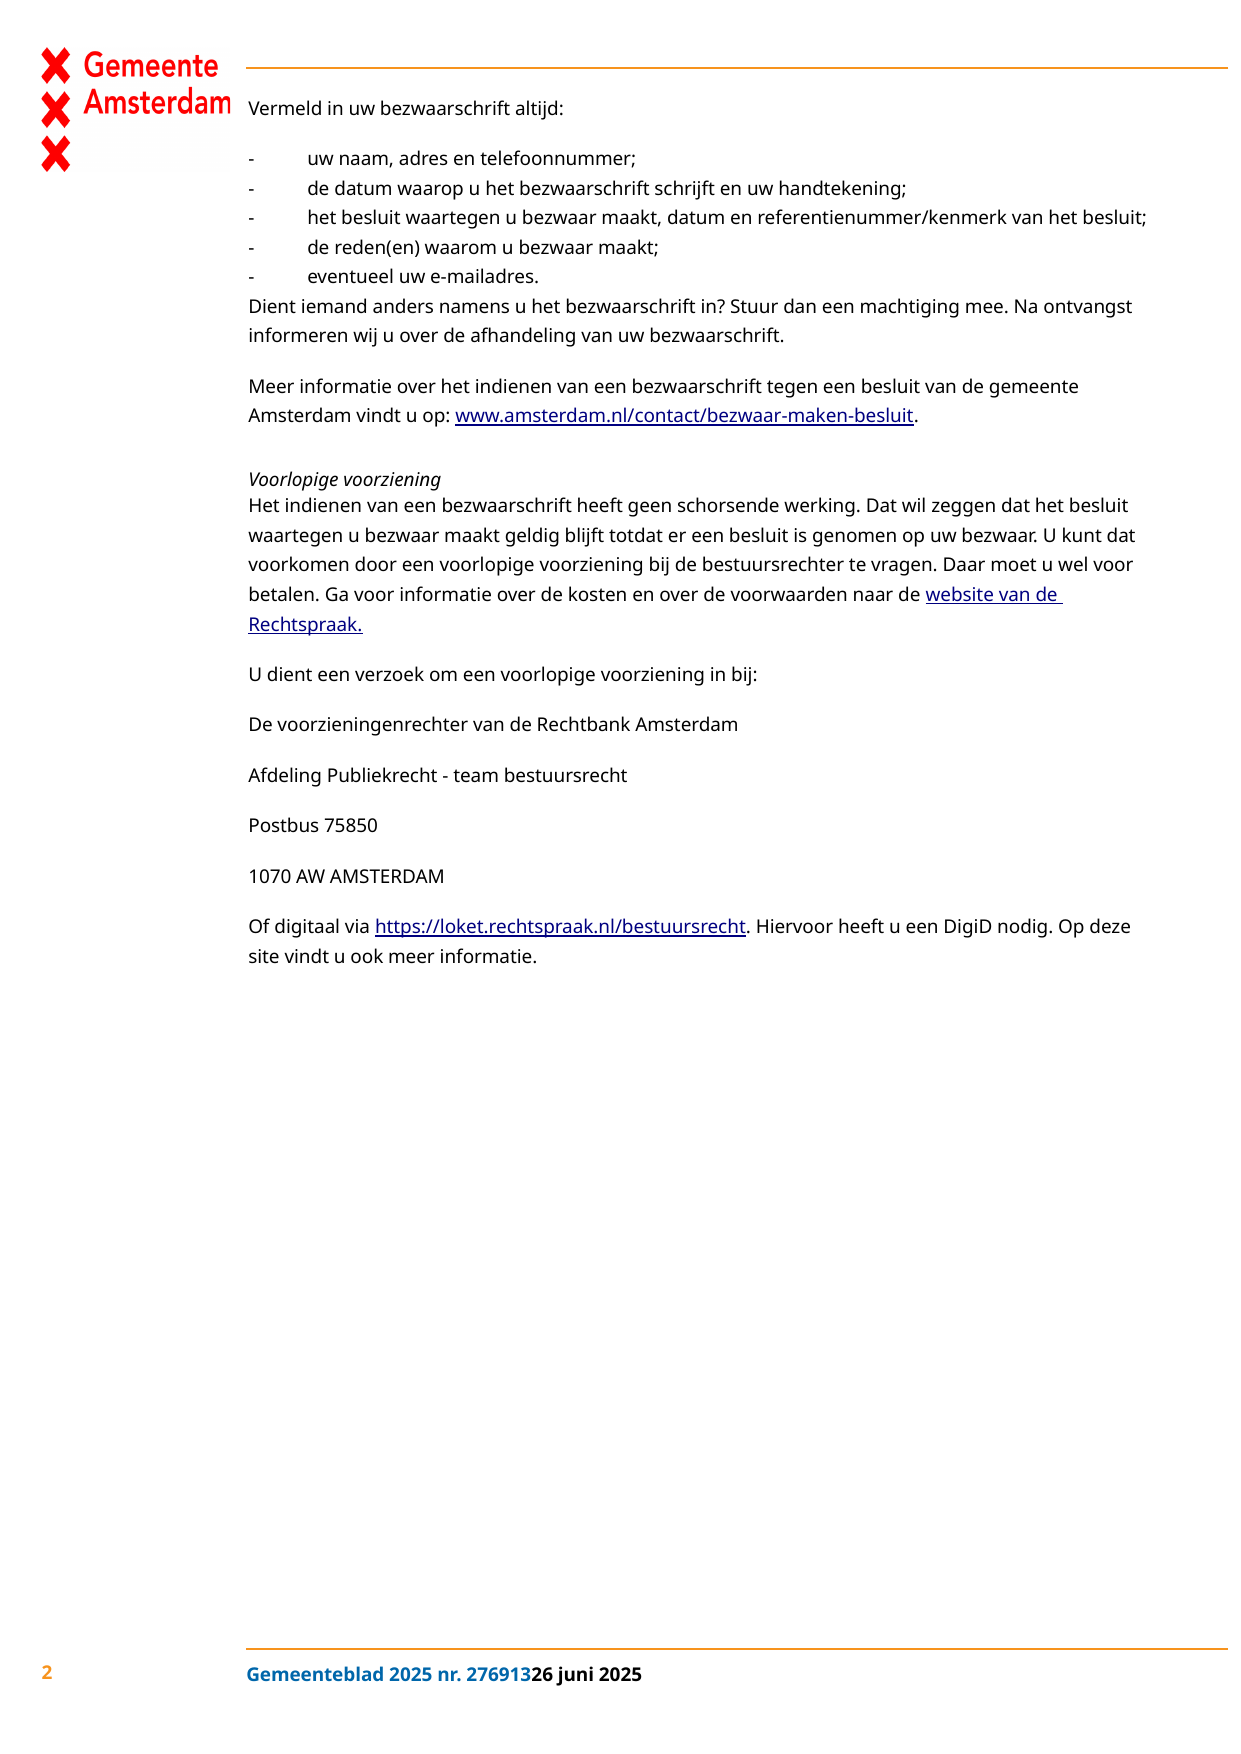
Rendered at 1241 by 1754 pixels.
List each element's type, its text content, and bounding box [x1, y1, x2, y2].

list eventueel uw e-mailadres. [248, 263, 1152, 289]
text Het indienen van een bezwaarschrift heeft geen schorsende werking. Dat wil zeggen dat het besluit waartegen u bezwaar maakt geldig blijft totdat er een besluit is genomen op uw bezwaar. U kunt dat voorkomen door een voorlopige voorziening bij de bestuursrechter te vragen. Daar moet u wel voor betalen. Ga voor informatie over de kosten en over de voorwaarden naar de website van de Rechtspraak. [248, 492, 1152, 636]
text Vermeld in uw bezwaarschrift altijd: [248, 95, 1152, 121]
list de datum waarop u het bezwaarschrift schrijft en uw handtekening; [248, 175, 1152, 201]
text Dient iemand anders namens u het bezwaarschrift in? Stuur dan een machtiging mee. Na ontvangst informeren wij u over de afhandeling van uw bezwaarschrift. [248, 293, 1152, 348]
text Of digitaal via https://loket.rechtspraak.nl/bestuursrecht. Hiervoor heeft u een DigiD nodig. Op deze site vindt u ook meer informatie. [248, 913, 1152, 968]
text De voorzieningenrechter van de Rechtbank Amsterdam [248, 712, 1152, 737]
text Meer informatie over het indienen van een bezwaarschrift tegen een besluit van de gemeente Amsterdam vindt u op: www.amsterdam.nl/contact/bezwaar-maken-besluit. [248, 373, 1152, 428]
list uw naam, adres en telefoonnummer; [248, 145, 1152, 171]
text U dient een verzoek om een voorlopige voorziening in bij: [248, 661, 1152, 687]
list de reden(en) waarom u bezwaar maakt; [248, 234, 1152, 260]
text 1070 AW AMSTERDAM [248, 863, 1152, 888]
list het besluit waartegen u bezwaar maakt, datum en referentienummer/kenmerk van het besluit; [248, 204, 1152, 230]
text Postbus 75850 [248, 812, 1152, 838]
text Afdeling Publiekrecht - team bestuursrecht [248, 762, 1152, 788]
picture [41, 47, 231, 172]
text Voorlopige voorziening [248, 467, 1152, 492]
